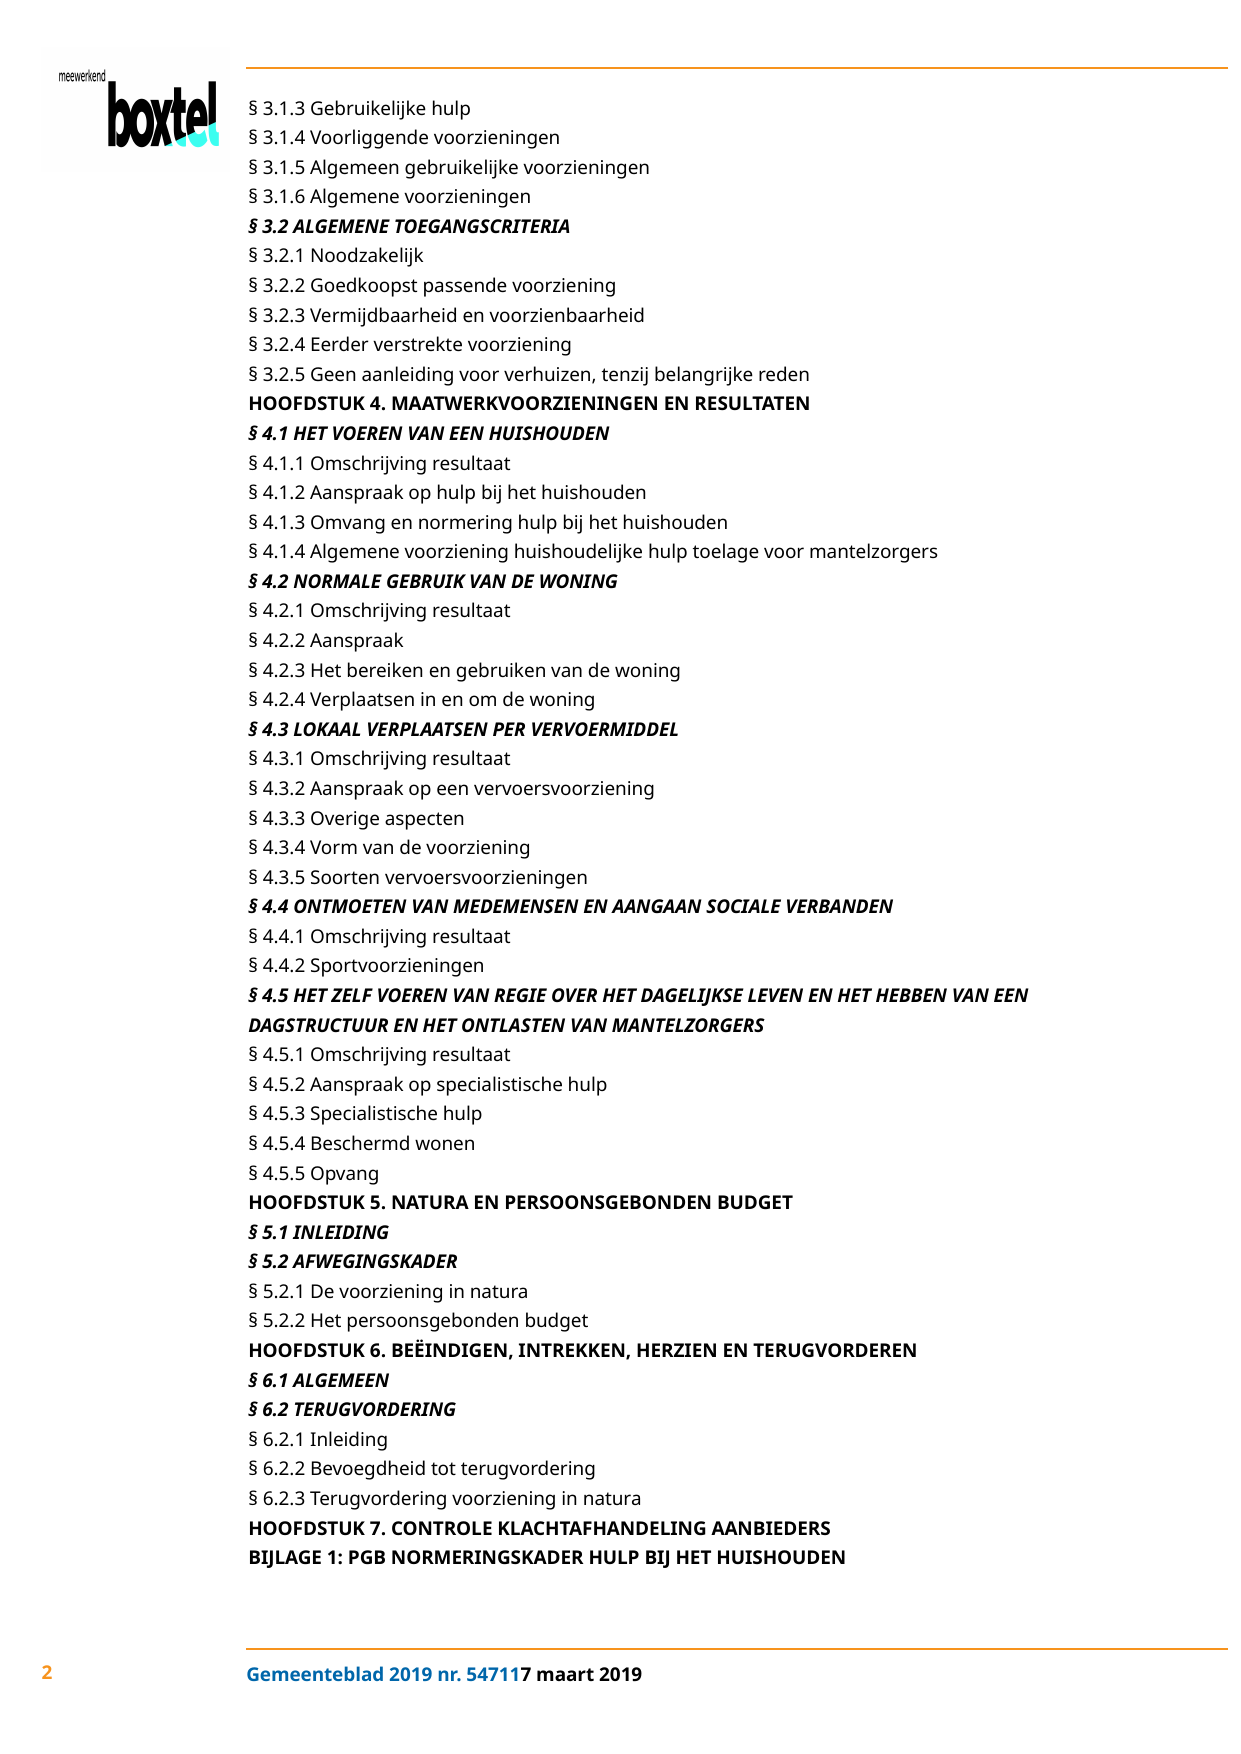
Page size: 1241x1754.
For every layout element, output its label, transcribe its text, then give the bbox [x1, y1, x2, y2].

text § 3.1.6 Algemene voorzieningen [248, 183, 1152, 209]
text § 5.1 INLEIDING [248, 1219, 1152, 1245]
text § 4.1.2 Aanspraak op hulp bij het huishouden [248, 479, 1152, 505]
text § 4.5.5 Opvang [248, 1160, 1152, 1186]
text § 4.3.1 Omschrijving resultaat [248, 746, 1152, 771]
text § 3.2.4 Eerder verstrekte voorziening [248, 331, 1152, 357]
text BIJLAGE 1: PGB NORMERINGSKADER HULP BIJ HET HUISHOUDEN [248, 1544, 1152, 1570]
text § 5.2.1 De voorziening in natura [248, 1278, 1152, 1304]
text § 4.1 HET VOEREN VAN EEN HUISHOUDEN [248, 420, 1152, 446]
text § 4.2 NORMALE GEBRUIK VAN DE WONING [248, 568, 1152, 594]
text § 3.2.1 Noodzakelijk [248, 243, 1152, 268]
text § 4.5.4 Beschermd wonen [248, 1130, 1152, 1156]
text § 4.5.2 Aanspraak op specialistische hulp [248, 1071, 1152, 1097]
picture [41, 47, 231, 172]
text § 3.1.4 Voorliggende voorzieningen [248, 124, 1152, 150]
text § 4.5 HET ZELF VOEREN VAN REGIE OVER HET DAGELIJKSE LEVEN EN HET HEBBEN VAN EEN DAGSTRUCTUUR EN HET ONTLASTEN VAN MANTELZORGERS [248, 982, 1152, 1038]
text § 4.3 LOKAAL VERPLAATSEN PER VERVOERMIDDEL [248, 716, 1152, 742]
text § 3.2 ALGEMENE TOEGANGSCRITERIA [248, 213, 1152, 239]
text § 4.4.2 Sportvoorzieningen [248, 953, 1152, 978]
text § 6.2.1 Inleiding [248, 1426, 1152, 1452]
text § 6.1 ALGEMEEN [248, 1367, 1152, 1393]
text HOOFDSTUK 5. NATURA EN PERSOONSGEBONDEN BUDGET [248, 1189, 1152, 1215]
text § 3.1.3 Gebruikelijke hulp [248, 95, 1152, 121]
text § 4.3.4 Vorm van de voorziening [248, 834, 1152, 860]
text § 4.2.3 Het bereiken en gebruiken van de woning [248, 657, 1152, 683]
text § 4.4 ONTMOETEN VAN MEDEMENSEN EN AANGAAN SOCIALE VERBANDEN [248, 893, 1152, 919]
text § 4.4.1 Omschrijving resultaat [248, 923, 1152, 949]
text § 4.2.4 Verplaatsen in en om de woning [248, 686, 1152, 712]
text § 4.1.1 Omschrijving resultaat [248, 450, 1152, 476]
text § 5.2 AFWEGINGSKADER [248, 1248, 1152, 1274]
text § 4.3.3 Overige aspecten [248, 805, 1152, 831]
text § 3.2.2 Goedkoopst passende voorziening [248, 272, 1152, 298]
text HOOFDSTUK 6. BEËINDIGEN, INTREKKEN, HERZIEN EN TERUGVORDEREN [248, 1337, 1152, 1363]
text § 4.3.5 Soorten vervoersvoorzieningen [248, 864, 1152, 890]
text § 4.2.1 Omschrijving resultaat [248, 598, 1152, 623]
text § 6.2 TERUGVORDERING [248, 1396, 1152, 1422]
text § 6.2.2 Bevoegdheid tot terugvordering [248, 1456, 1152, 1481]
text § 4.1.3 Omvang en normering hulp bij het huishouden [248, 509, 1152, 535]
text HOOFDSTUK 4. MAATWERKVOORZIENINGEN EN RESULTATEN [248, 391, 1152, 416]
text § 4.5.1 Omschrijving resultaat [248, 1041, 1152, 1067]
text § 4.1.4 Algemene voorziening huishoudelijke hulp toelage voor mantelzorgers [248, 538, 1152, 564]
text HOOFDSTUK 7. CONTROLE KLACHTAFHANDELING AANBIEDERS [248, 1515, 1152, 1541]
text § 4.5.3 Specialistische hulp [248, 1101, 1152, 1126]
text § 6.2.3 Terugvordering voorziening in natura [248, 1485, 1152, 1511]
text § 4.3.2 Aanspraak op een vervoersvoorziening [248, 775, 1152, 801]
text § 3.1.5 Algemeen gebruikelijke voorzieningen [248, 154, 1152, 180]
text § 3.2.3 Vermijdbaarheid en voorzienbaarheid [248, 302, 1152, 328]
text § 4.2.2 Aanspraak [248, 627, 1152, 653]
text § 3.2.5 Geen aanleiding voor verhuizen, tenzij belangrijke reden [248, 361, 1152, 387]
text § 5.2.2 Het persoonsgebonden budget [248, 1308, 1152, 1333]
